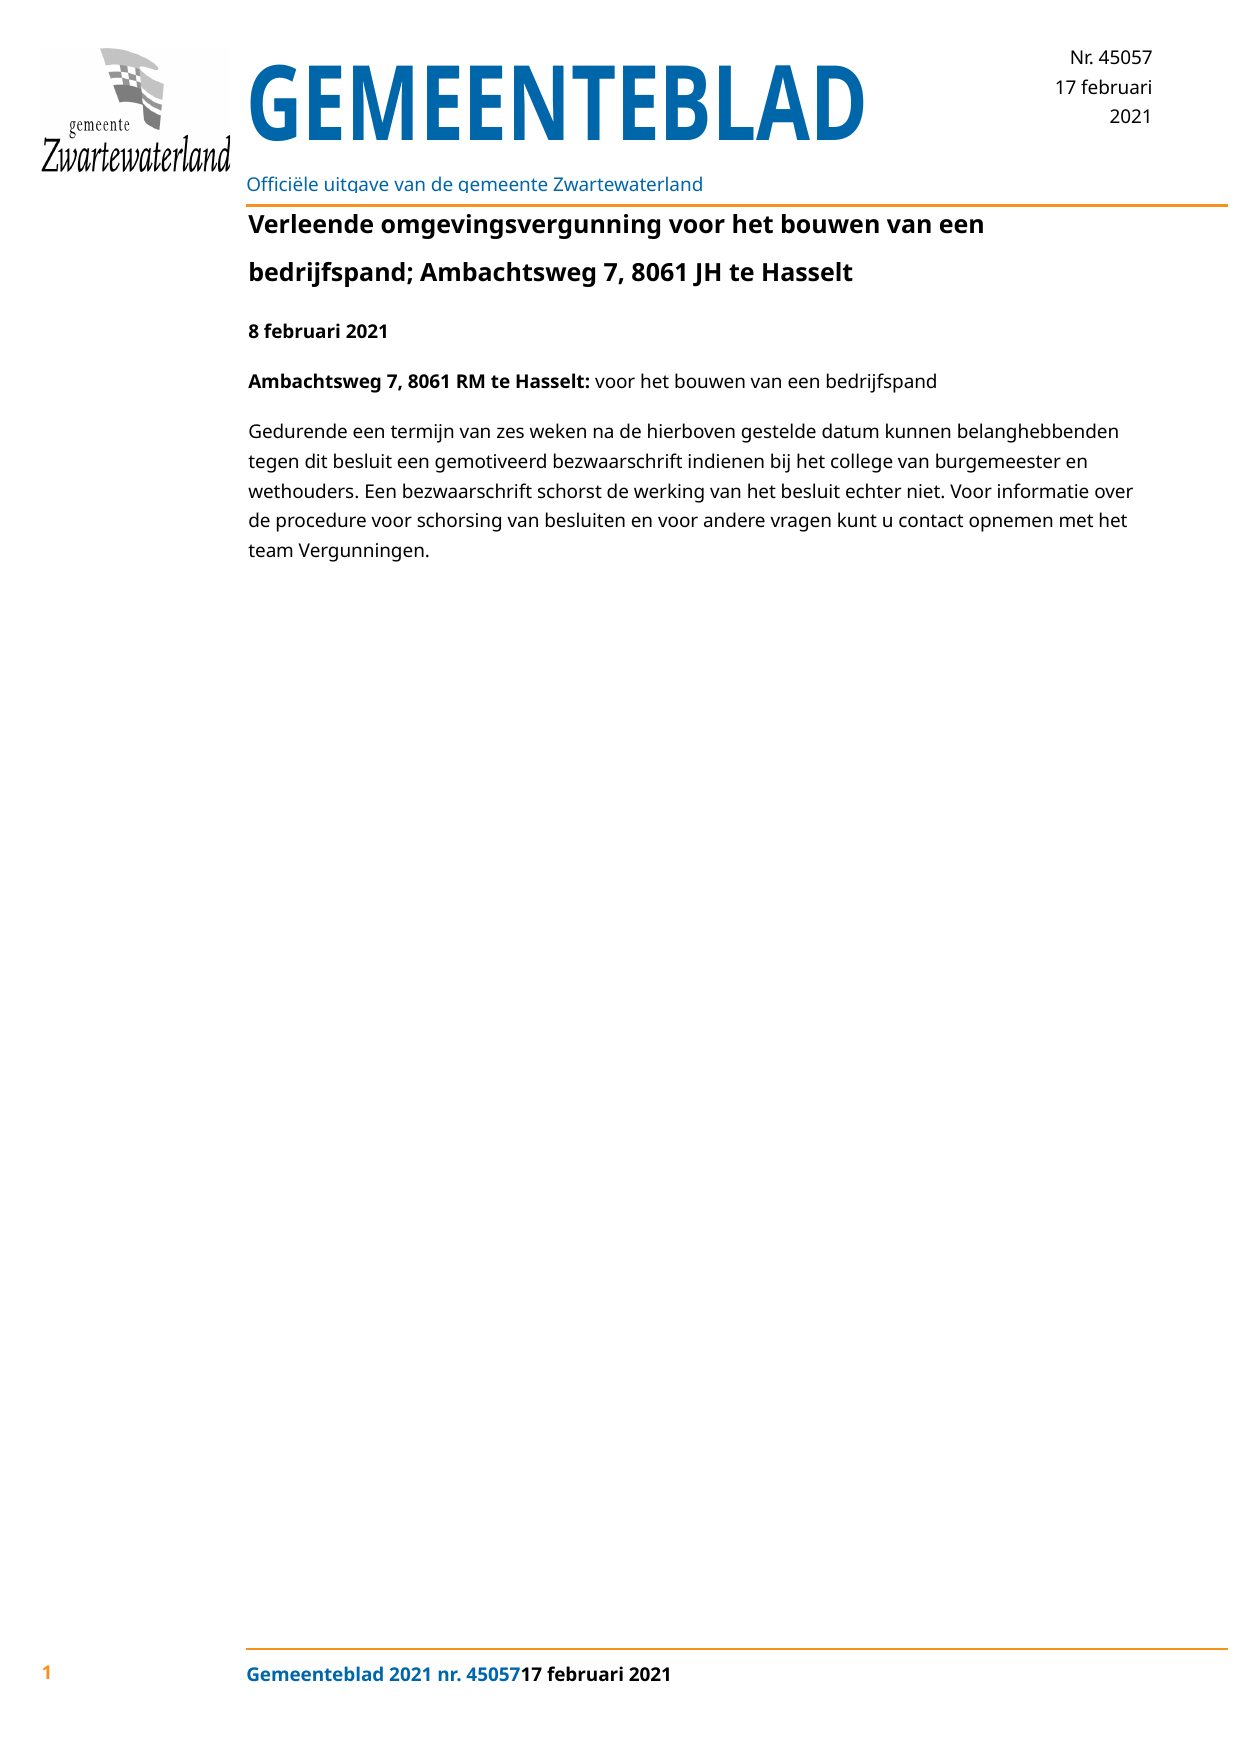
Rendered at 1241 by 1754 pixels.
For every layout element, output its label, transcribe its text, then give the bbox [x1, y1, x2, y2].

text Verleende omgevingsvergunning voor het bouwen van een bedrijfspand; Ambachtsweg 7, 8061 JH te Hasselt [248, 207, 1152, 288]
text 8 februari 2021 [248, 318, 1152, 344]
text Gedurende een termijn van zes weken na de hierboven gestelde datum kunnen belanghebbenden tegen dit besluit een gemotiveerd bezwaarschrift indienen bij het college van burgemeester en wethouders. Een bezwaarschrift schorst de werking van het besluit echter niet. Voor informatie over de procedure voor schorsing van besluiten en voor andere vragen kunt u contact opnemen met het team Vergunningen. [248, 419, 1152, 563]
picture [41, 47, 231, 172]
text Ambachtsweg 7, 8061 RM te Hasselt: voor het bouwen van een bedrijfspand [248, 368, 1152, 394]
